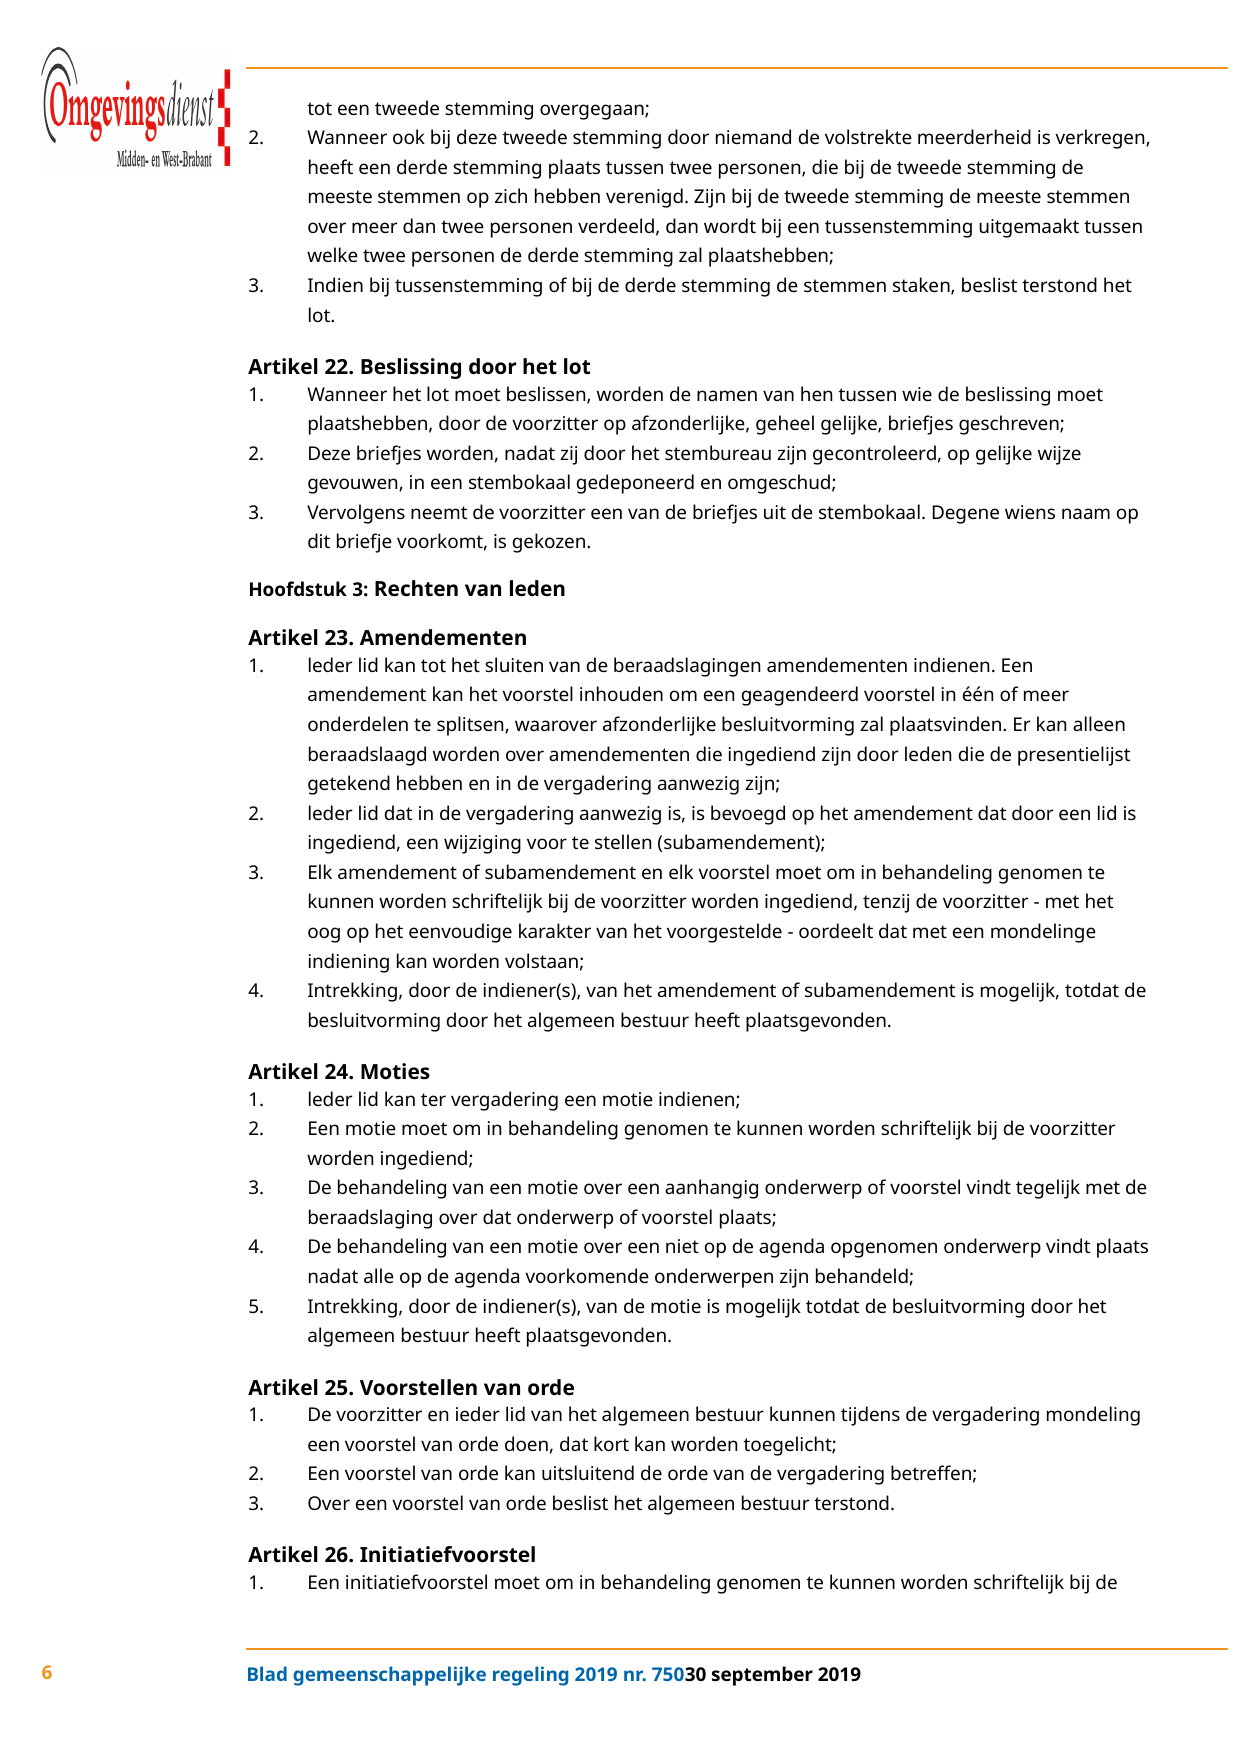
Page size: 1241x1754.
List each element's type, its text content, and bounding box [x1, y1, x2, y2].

text Artikel 22. Beslissing door het lot [248, 352, 1152, 381]
list tot een tweede stemming overgegaan; [248, 95, 1152, 121]
list Over een voorstel van orde beslist het algemeen bestuur terstond. [248, 1490, 1152, 1516]
list Elk amendement of subamendement en elk voorstel moet om in behandeling genomen te kunnen worden schriftelijk bij de voorzitter worden ingediend, tenzij de voorzitter - met het oog op het eenvoudige karakter van het voorgestelde - oordeelt dat met een mondelinge indiening kan worden volstaan; [248, 859, 1152, 973]
list Een initiatiefvoorstel moet om in behandeling genomen te kunnen worden schriftelijk bij de [248, 1569, 1152, 1595]
list De behandeling van een motie over een niet op de agenda opgenomen onderwerp vindt plaats nadat alle op de agenda voorkomende onderwerpen zijn behandeld; [248, 1234, 1152, 1289]
list Intrekking, door de indiener(s), van het amendement of subamendement is mogelijk, totdat de besluitvorming door het algemeen bestuur heeft plaatsgevonden. [248, 977, 1152, 1033]
list De voorzitter en ieder lid van het algemeen bestuur kunnen tijdens de vergadering mondeling een voorstel van orde doen, dat kort kan worden toegelicht; [248, 1401, 1152, 1457]
list De behandeling van een motie over een aanhangig onderwerp of voorstel vindt tegelijk met de beraadslaging over dat onderwerp of voorstel plaats; [248, 1174, 1152, 1230]
list Indien bij tussenstemming of bij de derde stemming de stemmen staken, beslist terstond het lot. [248, 272, 1152, 328]
list leder lid dat in de vergadering aanwezig is, is bevoegd op het amendement dat door een lid is ingediend, een wijziging voor te stellen (subamendement); [248, 800, 1152, 855]
list Een motie moet om in behandeling genomen te kunnen worden schriftelijk bij de voorzitter worden ingediend; [248, 1115, 1152, 1171]
list leder lid kan ter vergadering een motie indienen; [248, 1086, 1152, 1112]
text Artikel 25. Voorstellen van orde [248, 1373, 1152, 1401]
list Intrekking, door de indiener(s), van de motie is mogelijk totdat de besluitvorming door het algemeen bestuur heeft plaatsgevonden. [248, 1293, 1152, 1348]
list leder lid kan tot het sluiten van de beraadslagingen amendementen indienen. Een amendement kan het voorstel inhouden om een geagendeerd voorstel in één of meer onderdelen te splitsen, waarover afzonderlijke besluitvorming zal plaatsvinden. Er kan alleen beraadslaagd worden over amendementen die ingediend zijn door leden die de presentielijst getekend hebben en in de vergadering aanwezig zijn; [248, 652, 1152, 796]
list Wanneer het lot moet beslissen, worden de namen van hen tussen wie de beslissing moet plaatshebben, door de voorzitter op afzonderlijke, geheel gelijke, briefjes geschreven; [248, 381, 1152, 436]
list Een voorstel van orde kan uitsluitend de orde van de vergadering betreffen; [248, 1461, 1152, 1486]
text Artikel 24. Moties [248, 1057, 1152, 1086]
list Vervolgens neemt de voorzitter een van de briefjes uit de stembokaal. Degene wiens naam op dit briefje voorkomt, is gekozen. [248, 499, 1152, 554]
text Hoofdstuk 3: Rechten van leden [248, 574, 1152, 603]
picture [41, 47, 231, 172]
text Artikel 26. Initiatiefvoorstel [248, 1541, 1152, 1569]
list Deze briefjes worden, nadat zij door het stembureau zijn gecontroleerd, op gelijke wijze gevouwen, in een stembokaal gedeponeerd en omgeschud; [248, 440, 1152, 495]
text Artikel 23. Amendementen [248, 623, 1152, 652]
list Wanneer ook bij deze tweede stemming door niemand de volstrekte meerderheid is verkregen, heeft een derde stemming plaats tussen twee personen, die bij de tweede stemming de meeste stemmen op zich hebben verenigd. Zijn bij de tweede stemming de meeste stemmen over meer dan twee personen verdeeld, dan wordt bij een tussenstemming uitgemaakt tussen welke twee personen de derde stemming zal plaatshebben; [248, 124, 1152, 268]
